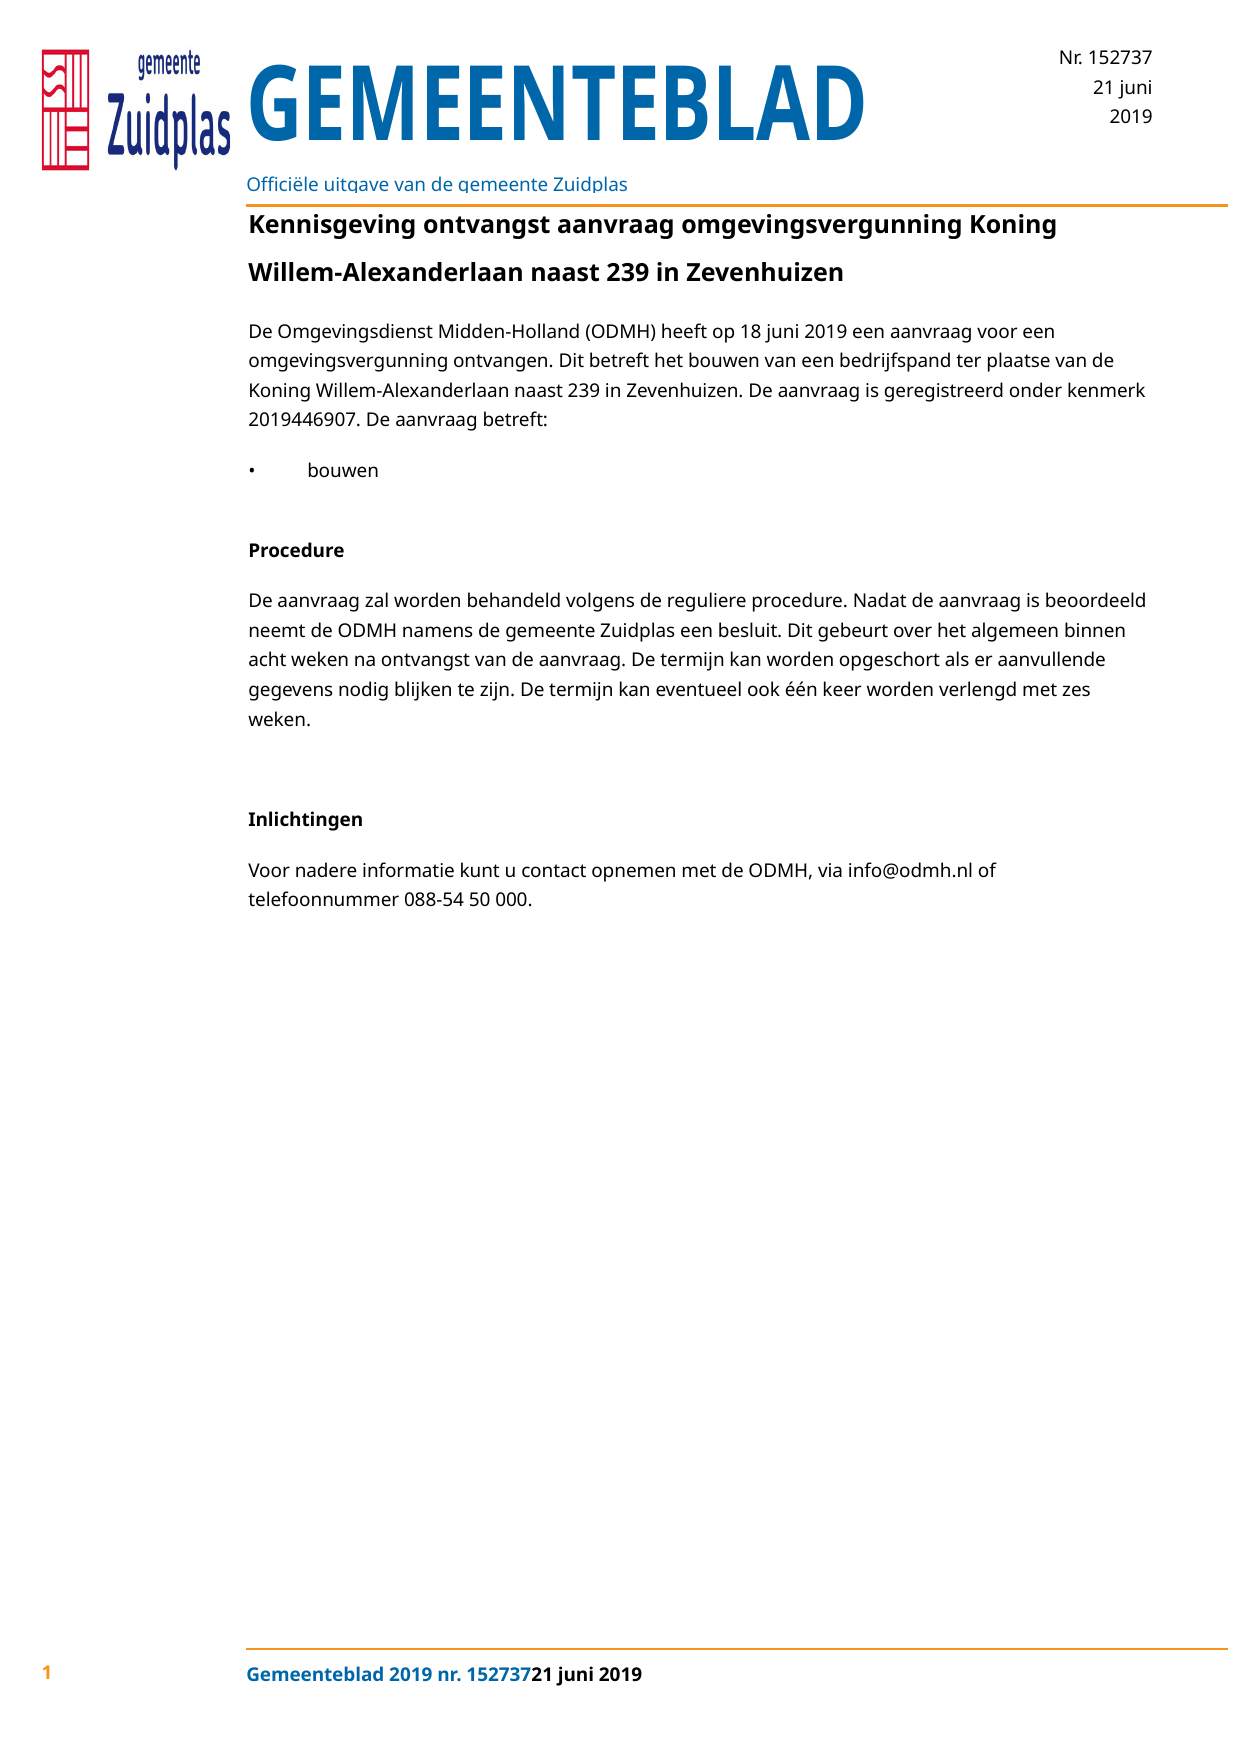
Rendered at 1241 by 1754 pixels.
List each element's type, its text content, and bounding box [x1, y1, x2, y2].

text Voor nadere informatie kunt u contact opnemen met de ODMH, via info@odmh.nl of telefoonnummer 088-54 50 000. [248, 857, 1152, 912]
picture [41, 47, 231, 172]
text Procedure [248, 537, 1152, 563]
text De aanvraag zal worden behandeld volgens de reguliere procedure. Nadat de aanvraag is beoordeeld neemt de ODMH namens de gemeente Zuidplas een besluit. Dit gebeurt over het algemeen binnen acht weken na ontvangst van de aanvraag. De termijn kan worden opgeschort als er aanvullende gegevens nodig blijken te zijn. De termijn kan eventueel ook één keer worden verlengd met zes weken. [248, 587, 1152, 732]
list bouwen [248, 457, 1152, 483]
text Inlichtingen [248, 807, 1152, 832]
text De Omgevingsdienst Midden-Holland (ODMH) heeft op 18 juni 2019 een aanvraag voor een omgevingsvergunning ontvangen. Dit betreft het bouwen van een bedrijfspand ter plaatse van de Koning Willem-Alexanderlaan naast 239 in Zevenhuizen. De aanvraag is geregistreerd onder kenmerk 2019446907. De aanvraag betreft: [248, 318, 1152, 432]
text Kennisgeving ontvangst aanvraag omgevingsvergunning Koning Willem-Alexanderlaan naast 239 in Zevenhuizen [248, 207, 1152, 288]
